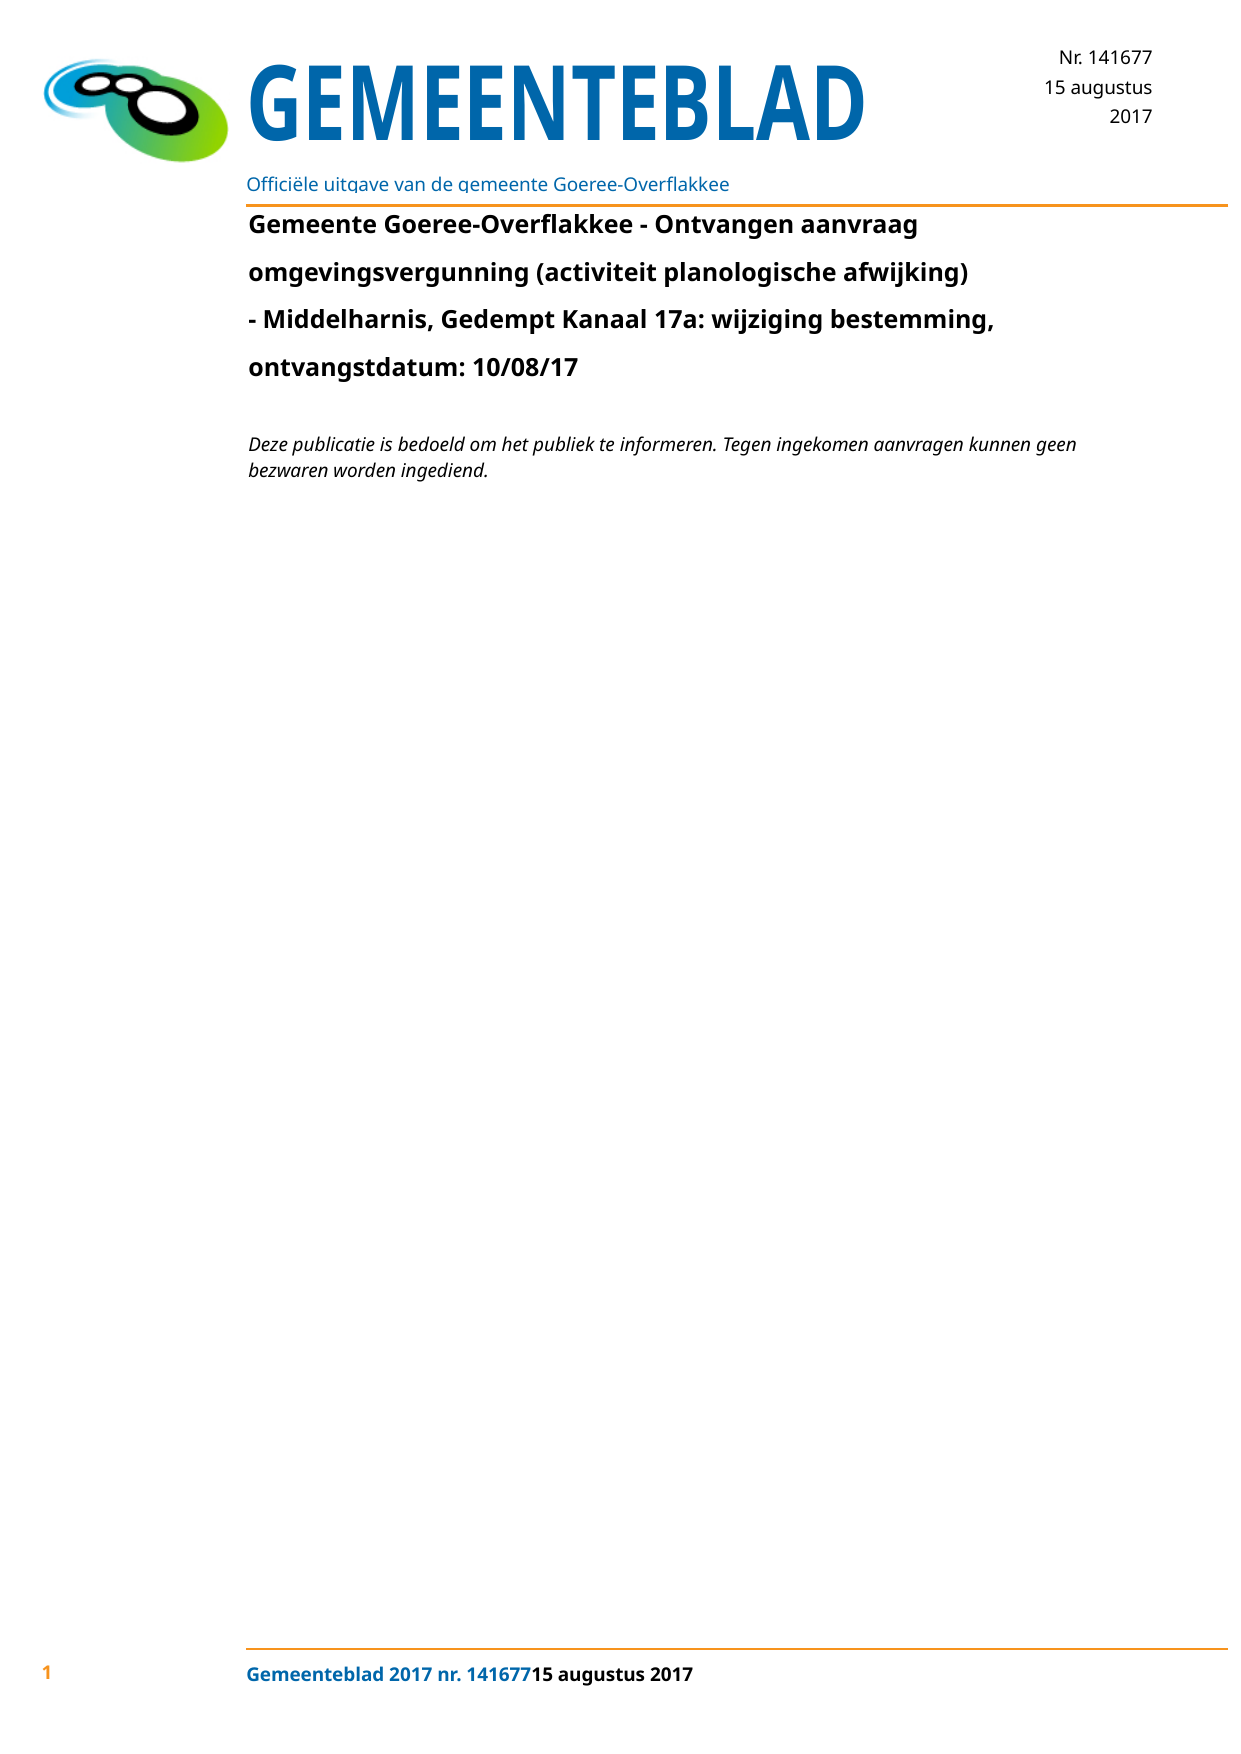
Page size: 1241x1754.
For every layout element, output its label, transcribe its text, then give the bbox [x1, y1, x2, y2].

text Gemeente Goeree-Overflakkee - Ontvangen aanvraag omgevingsvergunning (activiteit planologische afwijking) - Middelharnis, Gedempt Kanaal 17a: wijziging bestemming, ontvangstdatum: 10/08/17 [248, 207, 1152, 384]
picture [41, 47, 231, 172]
text Deze publicatie is bedoeld om het publiek te informeren. Tegen ingekomen aanvragen kunnen geen bezwaren worden ingediend. [248, 431, 1152, 483]
